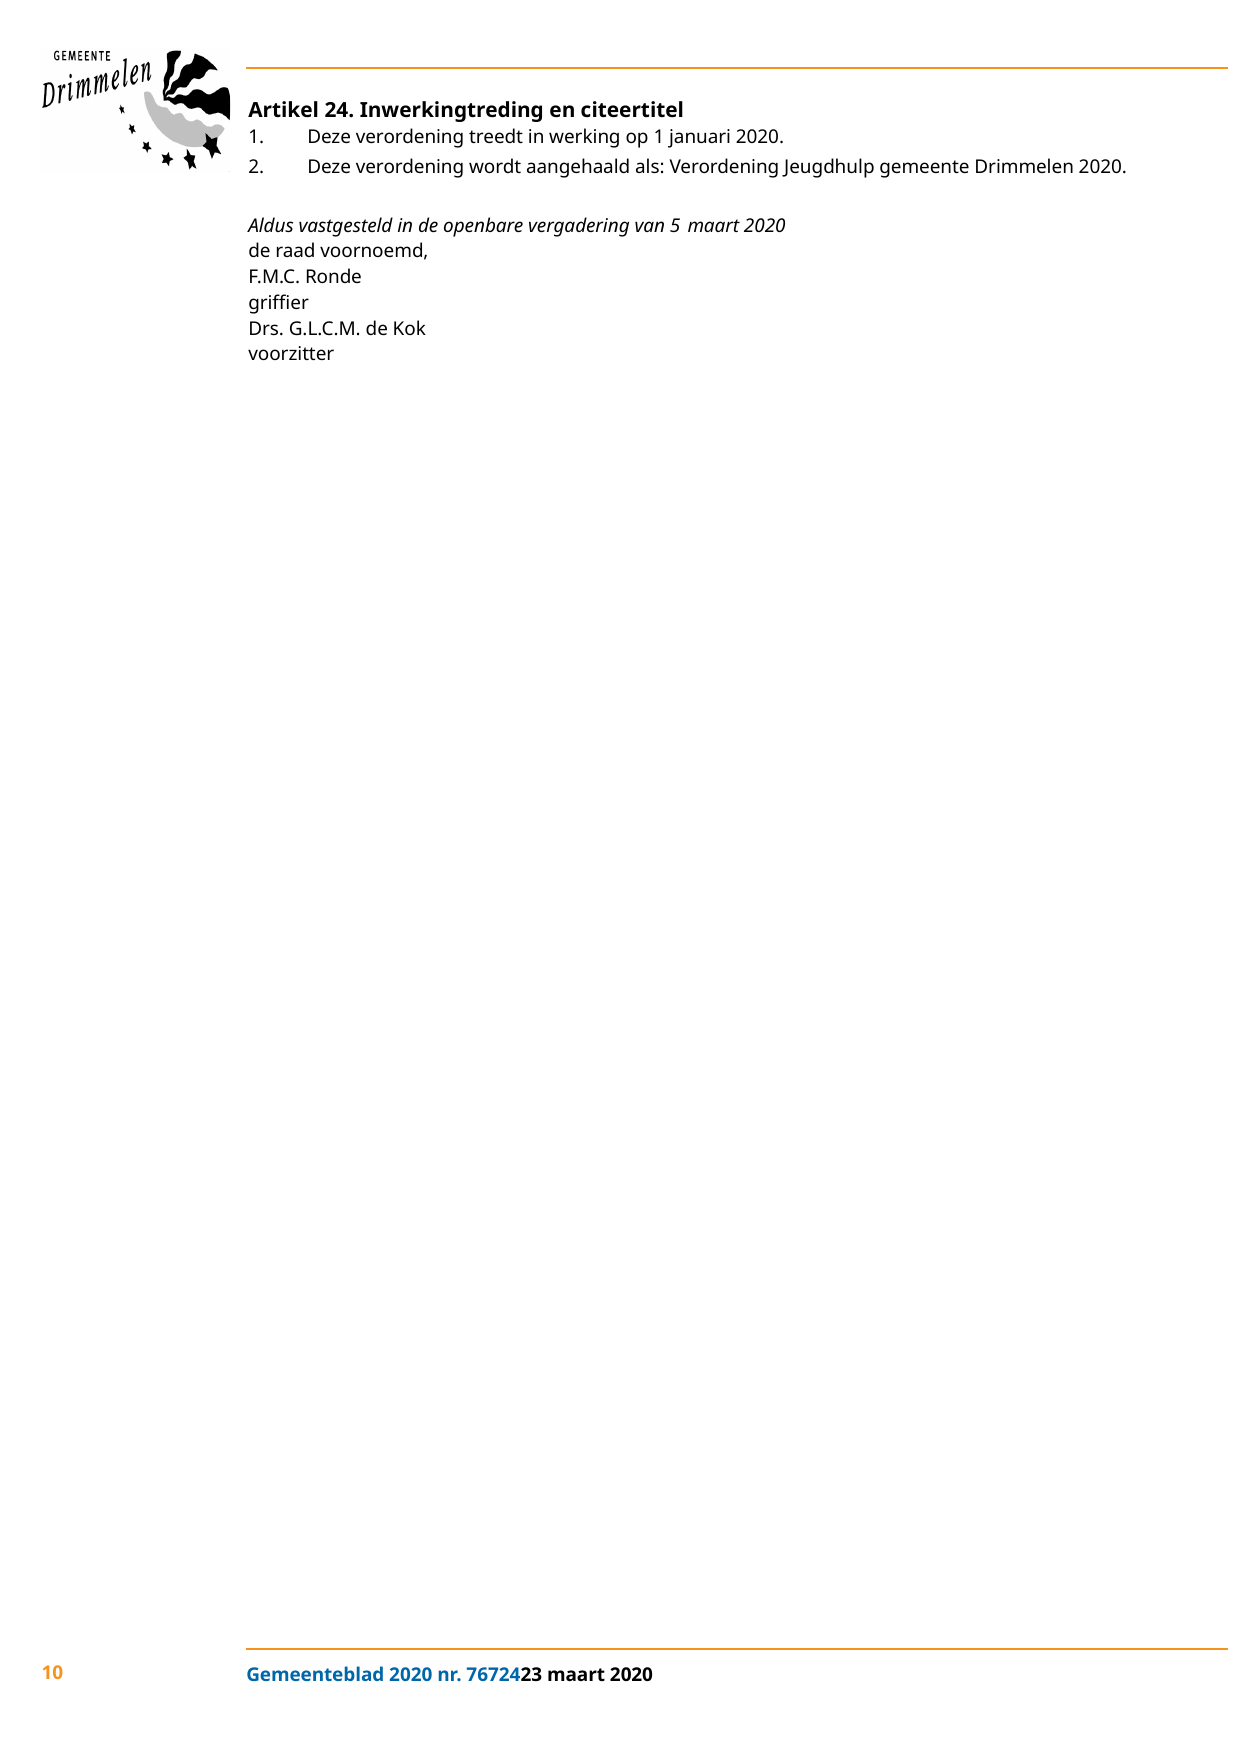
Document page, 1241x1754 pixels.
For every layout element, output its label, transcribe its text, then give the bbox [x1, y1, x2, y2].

text de raad voornoemd, [248, 238, 1152, 263]
text griffier [248, 289, 1152, 315]
list Deze verordening treedt in werking op 1 januari 2020. [248, 123, 1152, 149]
text Aldus vastgesteld in de openbare vergadering van 5 maart 2020 [248, 212, 1152, 238]
picture [41, 47, 231, 172]
text voorzitter [248, 341, 1152, 366]
text Drs. G.L.C.M. de Kok [248, 315, 1152, 341]
text Artikel 24. Inwerkingtreding en citeertitel [248, 95, 1152, 123]
list Deze verordening wordt aangehaald als: Verordening Jeugdhulp gemeente Drimmelen 2020. [248, 153, 1152, 178]
text F.M.C. Ronde [248, 263, 1152, 289]
